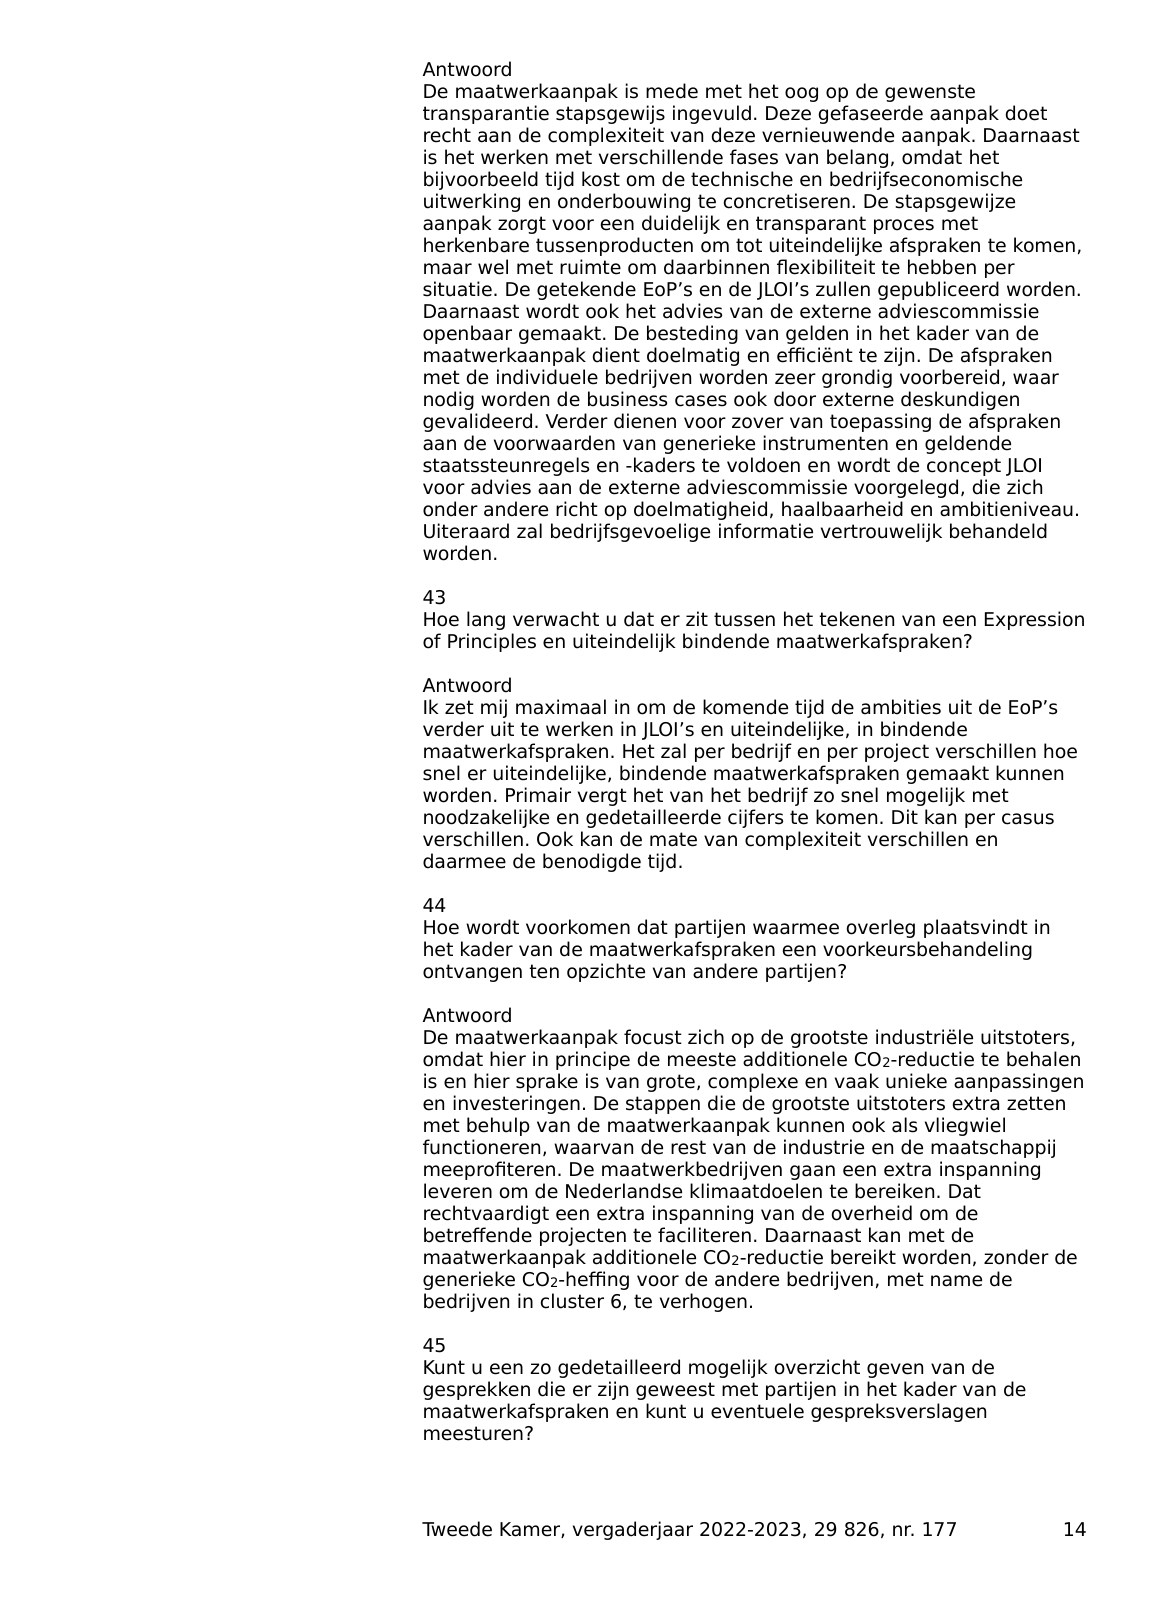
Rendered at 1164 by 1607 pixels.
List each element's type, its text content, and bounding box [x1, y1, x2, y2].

text Hoe wordt voorkomen dat partijen waarmee overleg plaatsvindt in het kader van de maatwerkafspraken een voorkeursbehandeling ontvangen ten opzichte van andere partijen? [422, 917, 1087, 983]
text De maatwerkaanpak focust zich op de grootste industriële uitstoters, omdat hier in principe de meeste additionele CO2-reductie te behalen is en hier sprake is van grote, complexe en vaak unieke aanpassingen en investeringen. De stappen die de grootste uitstoters extra zetten met behulp van de maatwerkaanpak kunnen ook als vliegwiel functioneren, waarvan de rest van de industrie en de maatschappij meeprofiteren. De maatwerkbedrijven gaan een extra inspanning leveren om de Nederlandse klimaatdoelen te bereiken. Dat rechtvaardigt een extra inspanning van de overheid om de betreffende projecten te faciliteren. Daarnaast kan met de maatwerkaanpak additionele CO2-reductie bereikt worden, zonder de generieke CO2-heffing voor de andere bedrijven, met name de bedrijven in cluster 6, te verhogen. [422, 1027, 1087, 1313]
text Antwoord [422, 675, 1087, 697]
text Hoe lang verwacht u dat er zit tussen het tekenen van een Expression of Principles en uiteindelijk bindende maatwerkafspraken? [422, 609, 1087, 653]
text 45 [422, 1335, 1087, 1357]
text 43 [422, 587, 1087, 609]
text Ik zet mij maximaal in om de komende tijd de ambities uit de EoP’s verder uit te werken in JLOI’s en uiteindelijke, in bindende maatwerkafspraken. Het zal per bedrijf en per project verschillen hoe snel er uiteindelijke, bindende maatwerkafspraken gemaakt kunnen worden. Primair vergt het van het bedrijf zo snel mogelijk met noodzakelijke en gedetailleerde cijfers te komen. Dit kan per casus verschillen. Ook kan de mate van complexiteit verschillen en daarmee de benodigde tijd. [422, 697, 1087, 873]
text Kunt u een zo gedetailleerd mogelijk overzicht geven van de gesprekken die er zijn geweest met partijen in het kader van de maatwerkafspraken en kunt u eventuele gespreksverslagen meesturen? [422, 1357, 1087, 1445]
text 44 [422, 895, 1087, 917]
text Antwoord [422, 1005, 1087, 1027]
text Antwoord [422, 59, 1087, 81]
text De maatwerkaanpak is mede met het oog op de gewenste transparantie stapsgewijs ingevuld. Deze gefaseerde aanpak doet recht aan de complexiteit van deze vernieuwende aanpak. Daarnaast is het werken met verschillende fases van belang, omdat het bijvoorbeeld tijd kost om de technische en bedrijfseconomische uitwerking en onderbouwing te concretiseren. De stapsgewijze aanpak zorgt voor een duidelijk en transparant proces met herkenbare tussenproducten om tot uiteindelijke afspraken te komen, maar wel met ruimte om daarbinnen flexibiliteit te hebben per situatie. De getekende EoP’s en de JLOI’s zullen gepubliceerd worden. Daarnaast wordt ook het advies van de externe adviescommissie openbaar gemaakt. De besteding van gelden in het kader van de maatwerkaanpak dient doelmatig en efficiënt te zijn. De afspraken met de individuele bedrijven worden zeer grondig voorbereid, waar nodig worden de business cases ook door externe deskundigen gevalideerd. Verder dienen voor zover van toepassing de afspraken aan de voorwaarden van generieke instrumenten en geldende staatssteunregels en -kaders te voldoen en wordt de concept JLOI voor advies aan de externe adviescommissie voorgelegd, die zich onder andere richt op doelmatigheid, haalbaarheid en ambitieniveau. Uiteraard zal bedrijfsgevoelige informatie vertrouwelijk behandeld worden. [422, 81, 1087, 564]
